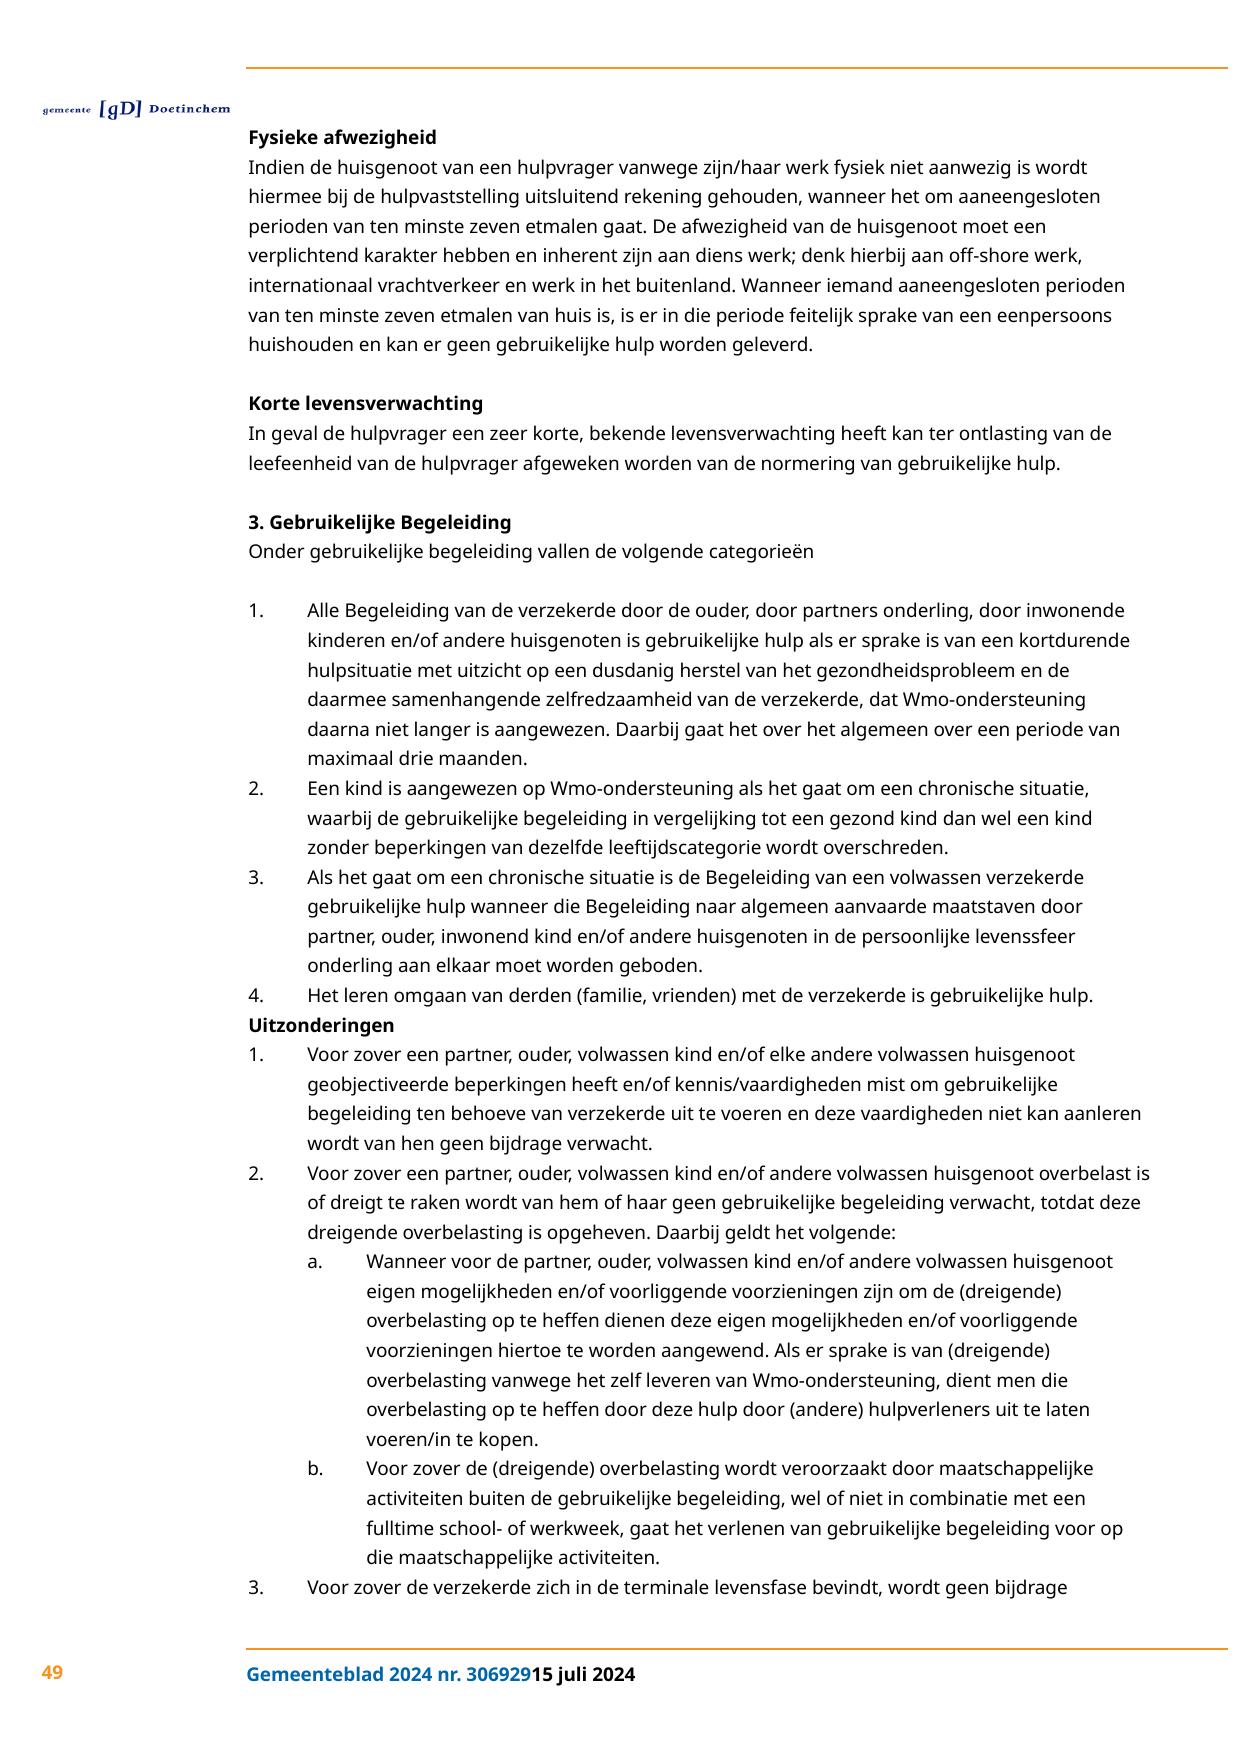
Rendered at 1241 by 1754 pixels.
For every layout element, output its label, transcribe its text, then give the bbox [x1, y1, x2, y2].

text Fysieke afwezigheid [248, 124, 1152, 150]
text Indien de huisgenoot van een hulpvrager vanwege zijn/haar werk fysiek niet aanwezig is wordt hiermee bij de hulpvaststelling uitsluitend rekening gehouden, wanneer het om aaneengesloten perioden van ten minste zeven etmalen gaat. De afwezigheid van de huisgenoot moet een verplichtend karakter hebben en inherent zijn aan diens werk; denk hierbij aan off-shore werk, internationaal vrachtverkeer en werk in het buitenland. Wanneer iemand aaneengesloten perioden van ten minste zeven etmalen van huis is, is er in die periode feitelijk sprake van een eenpersoons huishouden en kan er geen gebruikelijke hulp worden geleverd. [248, 154, 1152, 357]
list Een kind is aangewezen op Wmo-ondersteuning als het gaat om een chronische situatie, waarbij de gebruikelijke begeleiding in vergelijking tot een gezond kind dan wel een kind zonder beperkingen van dezelfde leeftijdscategorie wordt overschreden. [248, 775, 1152, 860]
text Uitzonderingen [248, 1012, 1152, 1038]
list Wanneer voor de partner, ouder, volwassen kind en/of andere volwassen huisgenoot eigen mogelijkheden en/of voorliggende voorzieningen zijn om de (dreigende) overbelasting op te heffen dienen deze eigen mogelijkheden en/of voorliggende voorzieningen hiertoe te worden aangewend. Als er sprake is van (dreigende) overbelasting vanwege het zelf leveren van Wmo-ondersteuning, dient men die overbelasting op te heffen door deze hulp door (andere) hulpverleners uit te laten voeren/in te kopen. [307, 1248, 1152, 1452]
picture [41, 47, 231, 172]
list Het leren omgaan van derden (familie, vrienden) met de verzekerde is gebruikelijke hulp. [248, 982, 1152, 1008]
text In geval de hulpvrager een zeer korte, bekende levensverwachting heeft kan ter ontlasting van de leefeenheid van de hulpvrager afgeweken worden van de normering van gebruikelijke hulp. [248, 420, 1152, 476]
list Voor zover een partner, ouder, volwassen kind en/of andere volwassen huisgenoot overbelast is of dreigt te raken wordt van hem of haar geen gebruikelijke begeleiding verwacht, totdat deze dreigende overbelasting is opgeheven. Daarbij geldt het volgende: [248, 1160, 1152, 1245]
list Alle Begeleiding van de verzekerde door de ouder, door partners onderling, door inwonende kinderen en/of andere huisgenoten is gebruikelijke hulp als er sprake is van een kortdurende hulpsituatie met uitzicht op een dusdanig herstel van het gezondheidsprobleem en de daarmee samenhangende zelfredzaamheid van de verzekerde, dat Wmo-ondersteuning daarna niet langer is aangewezen. Daarbij gaat het over het algemeen over een periode van maximaal drie maanden. [248, 598, 1152, 771]
list Voor zover de verzekerde zich in de terminale levensfase bevindt, wordt geen bijdrage [248, 1574, 1152, 1600]
list Voor zover een partner, ouder, volwassen kind en/of elke andere volwassen huisgenoot geobjectiveerde beperkingen heeft en/of kennis/vaardigheden mist om gebruikelijke begeleiding ten behoeve van verzekerde uit te voeren en deze vaardigheden niet kan aanleren wordt van hen geen bijdrage verwacht. [248, 1041, 1152, 1156]
text 3. Gebruikelijke Begeleiding [248, 509, 1152, 535]
list Als het gaat om een chronische situatie is de Begeleiding van een volwassen verzekerde gebruikelijke hulp wanneer die Begeleiding naar algemeen aanvaarde maatstaven door partner, ouder, inwonend kind en/of andere huisgenoten in de persoonlijke levenssfeer onderling aan elkaar moet worden geboden. [248, 864, 1152, 978]
list Voor zover de (dreigende) overbelasting wordt veroorzaakt door maatschappelijke activiteiten buiten de gebruikelijke begeleiding, wel of niet in combinatie met een fulltime school- of werkweek, gaat het verlenen van gebruikelijke begeleiding voor op die maatschappelijke activiteiten. [307, 1456, 1152, 1570]
text Korte levensverwachting [248, 391, 1152, 416]
text Onder gebruikelijke begeleiding vallen de volgende categorieën [248, 538, 1152, 564]
